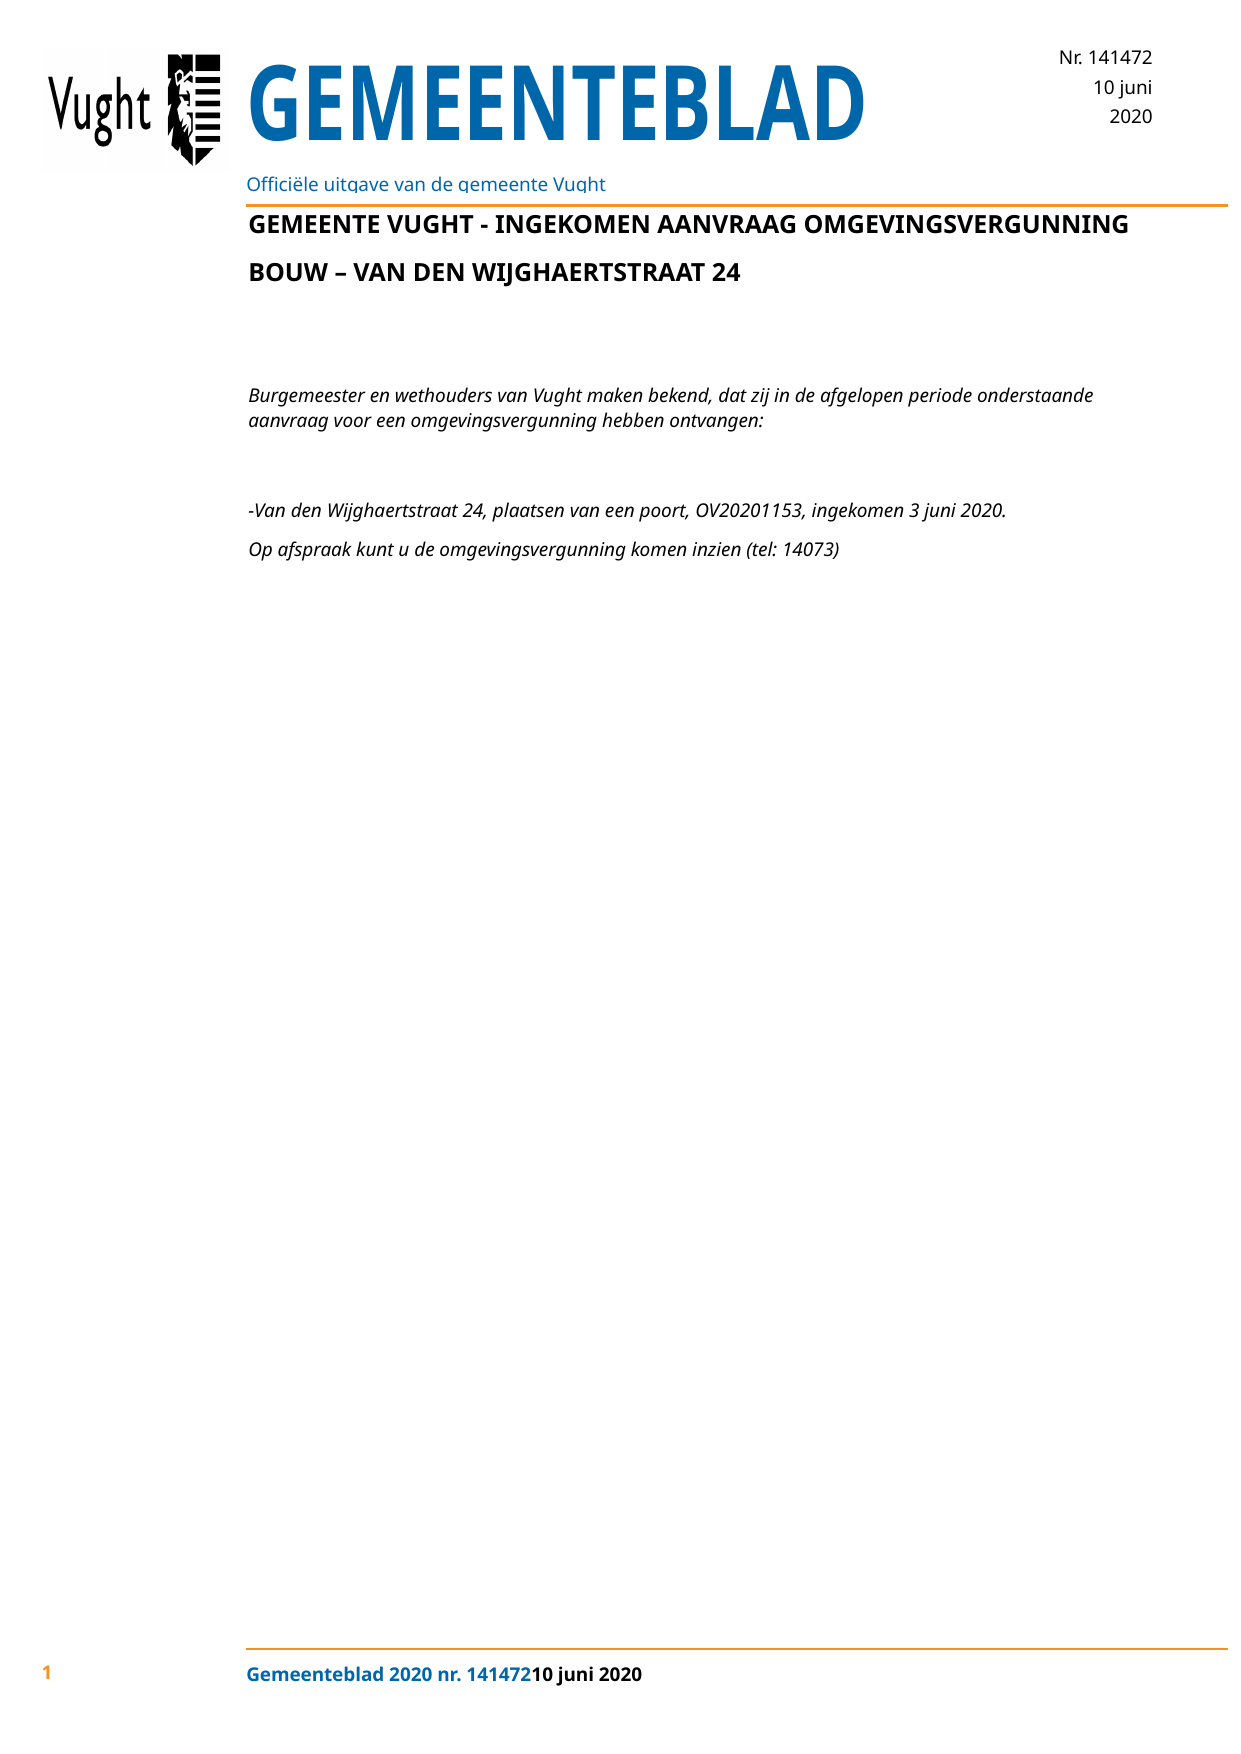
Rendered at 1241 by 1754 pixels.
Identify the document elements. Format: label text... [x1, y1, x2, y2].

text GEMEENTE VUGHT - INGEKOMEN AANVRAAG OMGEVINGSVERGUNNING BOUW – VAN DEN WIJGHAERTSTRAAT 24 [248, 207, 1152, 288]
text Burgemeester en wethouders van Vught maken bekend, dat zij in de afgelopen periode onderstaande aanvraag voor een omgevingsvergunning hebben ontvangen: [248, 382, 1152, 433]
text -Van den Wijghaertstraat 24, plaatsen van een poort, OV20201153, ingekomen 3 juni 2020. [248, 497, 1152, 523]
text Op afspraak kunt u de omgevingsvergunning komen inzien (tel: 14073) [248, 537, 1152, 562]
picture [41, 47, 231, 172]
